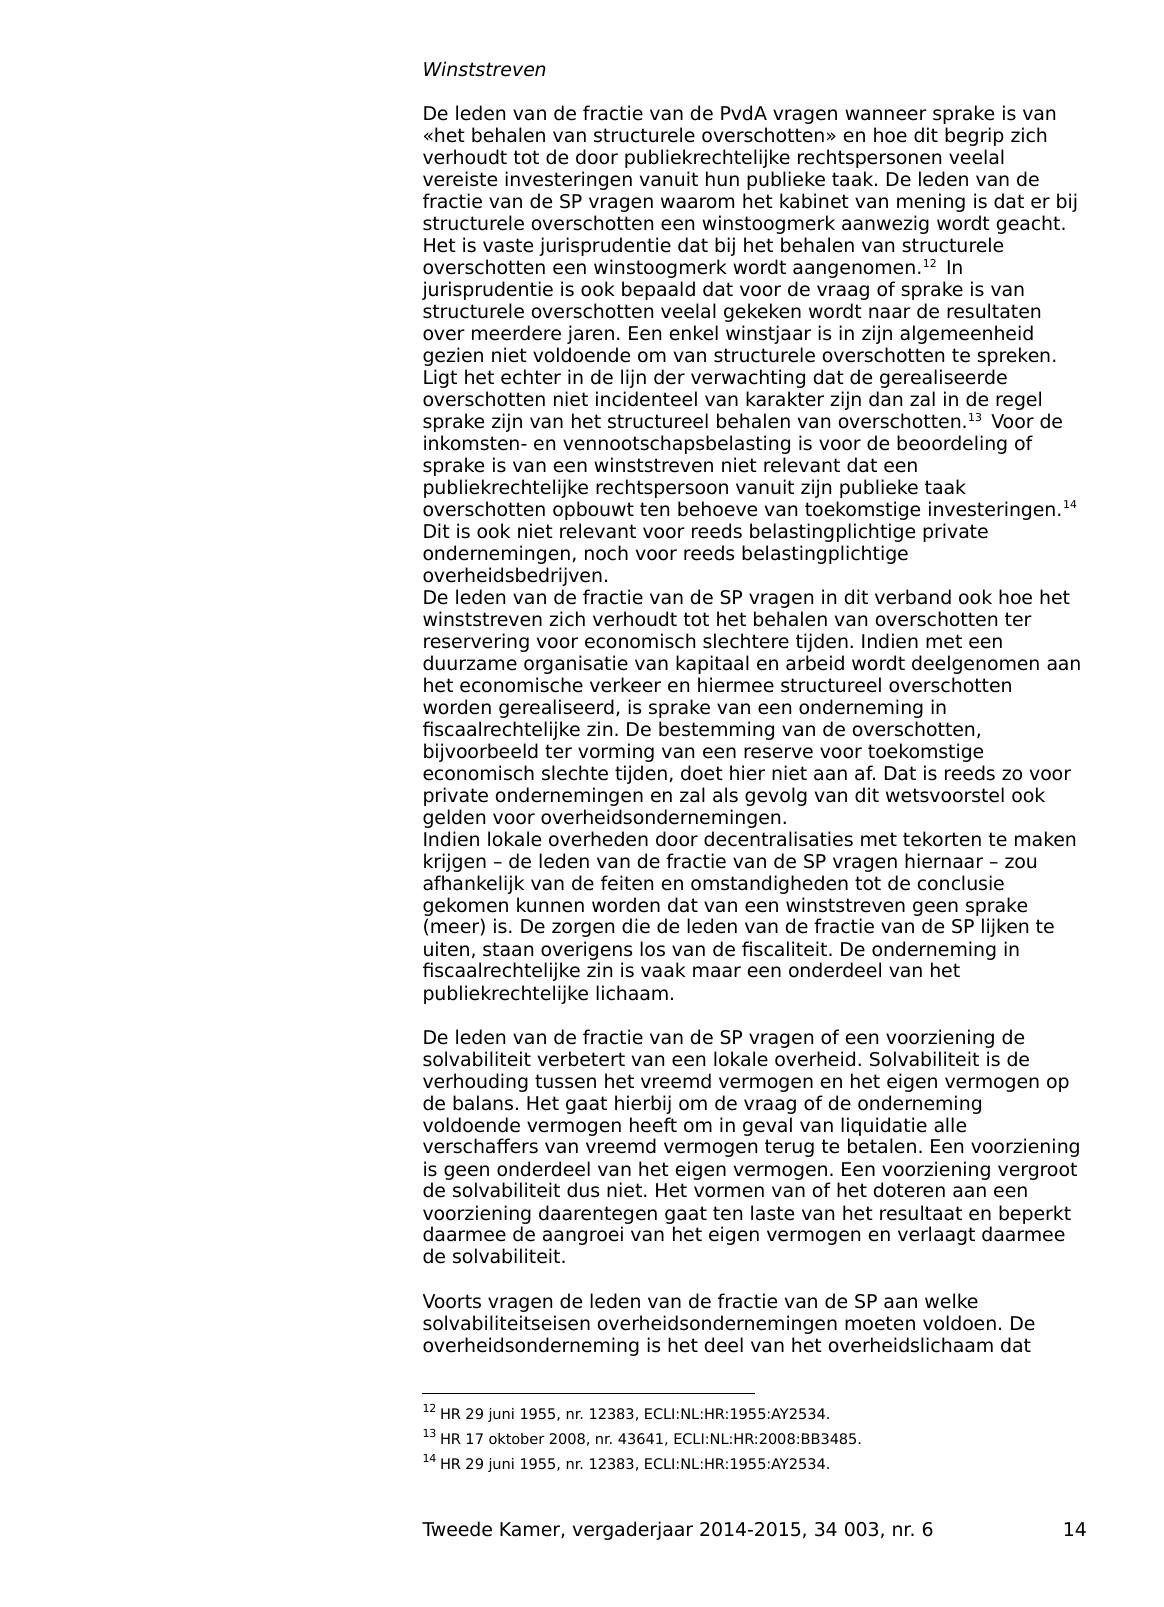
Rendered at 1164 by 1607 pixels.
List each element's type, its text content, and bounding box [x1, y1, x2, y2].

text HR 29 juni 1955, nr. 12383, ECLI:NL:HR:1955:AY2534. [422, 1452, 1087, 1474]
text Indien lokale overheden door decentralisaties met tekorten te maken krijgen – de leden van de fractie van de SP vragen hiernaar – zou afhankelijk van de feiten en omstandigheden tot de conclusie gekomen kunnen worden dat van een winststreven geen sprake (meer) is. De zorgen die de leden van de fractie van de SP lijken te uiten, staan overigens los van de fiscaliteit. De onderneming in fiscaalrechtelijke zin is vaak maar een onderdeel van het publiekrechtelijke lichaam. [422, 828, 1087, 1004]
text De leden van de fractie van de SP vragen in dit verband ook hoe het winststreven zich verhoudt tot het behalen van overschotten ter reservering voor economisch slechtere tijden. Indien met een duurzame organisatie van kapitaal en arbeid wordt deelgenomen aan het economische verkeer en hiermee structureel overschotten worden gerealiseerd, is sprake van een onderneming in fiscaalrechtelijke zin. De bestemming van de overschotten, bijvoorbeeld ter vorming van een reserve voor toekomstige economisch slechte tijden, doet hier niet aan af. Dat is reeds zo voor private ondernemingen en zal als gevolg van dit wetsvoorstel ook gelden voor overheidsondernemingen. [422, 587, 1087, 828]
text Het is vaste jurisprudentie dat bij het behalen van structurele overschotten een winstoogmerk wordt aangenomen. In jurisprudentie is ook bepaald dat voor de vraag of sprake is van structurele overschotten veelal gekeken wordt naar de resultaten over meerdere jaren. Een enkel winstjaar is in zijn algemeenheid gezien niet voldoende om van structurele overschotten te spreken. Ligt het echter in de lijn der verwachting dat de gerealiseerde overschotten niet incidenteel van karakter zijn dan zal in de regel sprake zijn van het structureel behalen van overschotten. Voor de inkomsten- en vennootschapsbelasting is voor de beoordeling of sprake is van een winststreven niet relevant dat een publiekrechtelijke rechtspersoon vanuit zijn publieke taak overschotten opbouwt ten behoeve van toekomstige investeringen. Dit is ook niet relevant voor reeds belastingplichtige private ondernemingen, noch voor reeds belastingplichtige overheidsbedrijven. [422, 235, 1087, 587]
text De leden van de fractie van de SP vragen of een voorziening de solvabiliteit verbetert van een lokale overheid. Solvabiliteit is de verhouding tussen het vreemd vermogen en het eigen vermogen op de balans. Het gaat hierbij om de vraag of de onderneming voldoende vermogen heeft om in geval van liquidatie alle verschaffers van vreemd vermogen terug te betalen. Een voorziening is geen onderdeel van het eigen vermogen. Een voorziening vergroot de solvabiliteit dus niet. Het vormen van of het doteren aan een voorziening daarentegen gaat ten laste van het resultaat en beperkt daarmee de aangroei van het eigen vermogen en verlaagt daarmee de solvabiliteit. [422, 1027, 1087, 1268]
text HR 17 oktober 2008, nr. 43641, ECLI:NL:HR:2008:BB3485. [422, 1427, 1087, 1449]
text Voorts vragen de leden van de fractie van de SP aan welke solvabiliteitseisen overheidsondernemingen moeten voldoen. De overheidsonderneming is het deel van het overheidslichaam dat [422, 1291, 1087, 1356]
subtitle Winststreven [422, 59, 1087, 81]
text HR 29 juni 1955, nr. 12383, ECLI:NL:HR:1955:AY2534. [422, 1402, 1087, 1424]
text De leden van de fractie van de PvdA vragen wanneer sprake is van «het behalen van structurele overschotten» en hoe dit begrip zich verhoudt tot de door publiekrechtelijke rechtspersonen veelal vereiste investeringen vanuit hun publieke taak. De leden van de fractie van de SP vragen waarom het kabinet van mening is dat er bij structurele overschotten een winstoogmerk aanwezig wordt geacht. [422, 103, 1087, 235]
